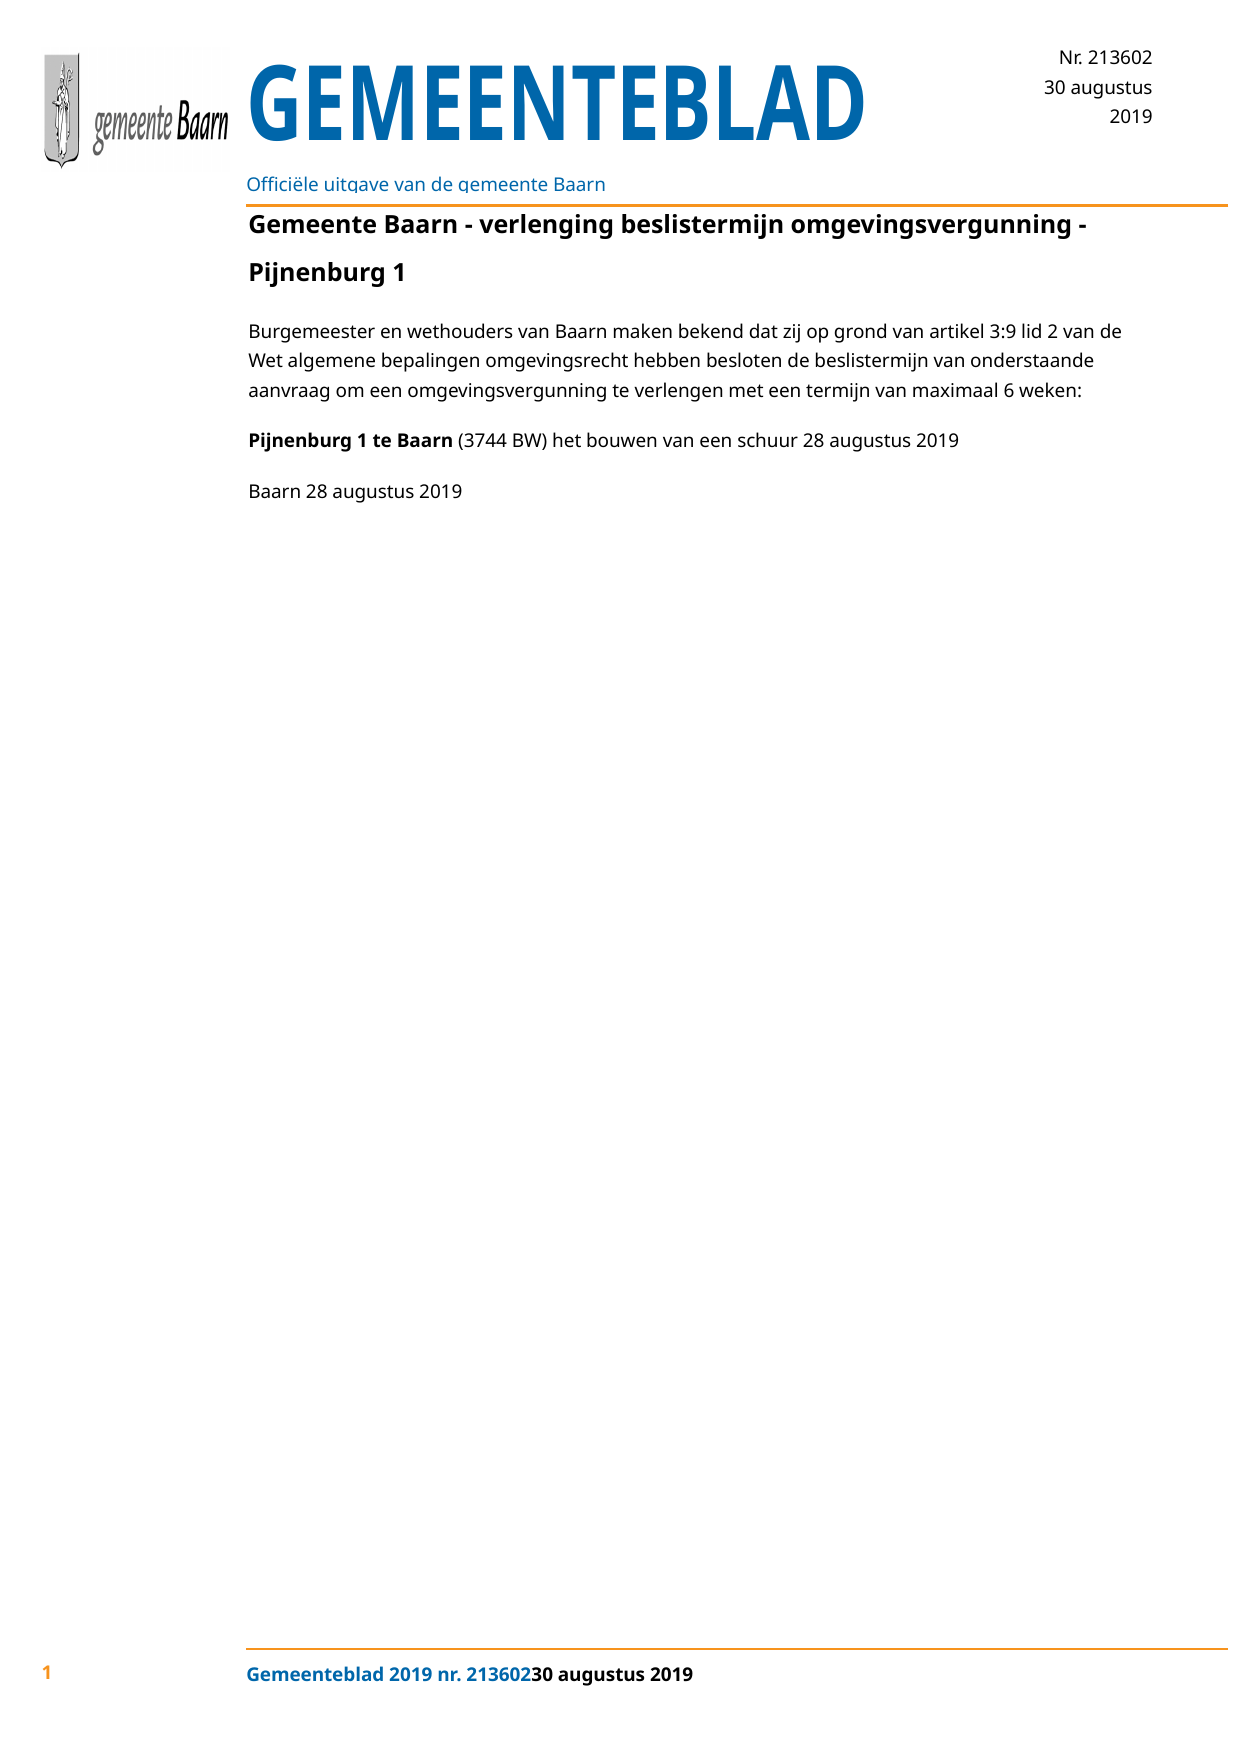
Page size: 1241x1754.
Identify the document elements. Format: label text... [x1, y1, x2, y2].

text Pijnenburg 1 te Baarn (3744 BW) het bouwen van een schuur 28 augustus 2019 [248, 427, 1152, 453]
picture [41, 47, 231, 172]
text Gemeente Baarn - verlenging beslistermijn omgevingsvergunning - Pijnenburg 1 [248, 207, 1152, 288]
text Burgemeester en wethouders van Baarn maken bekend dat zij op grond van artikel 3:9 lid 2 van de Wet algemene bepalingen omgevingsrecht hebben besloten de beslistermijn van onderstaande aanvraag om een omgevingsvergunning te verlengen met een termijn van maximaal 6 weken: [248, 318, 1152, 403]
text Baarn 28 augustus 2019 [248, 478, 1152, 504]
